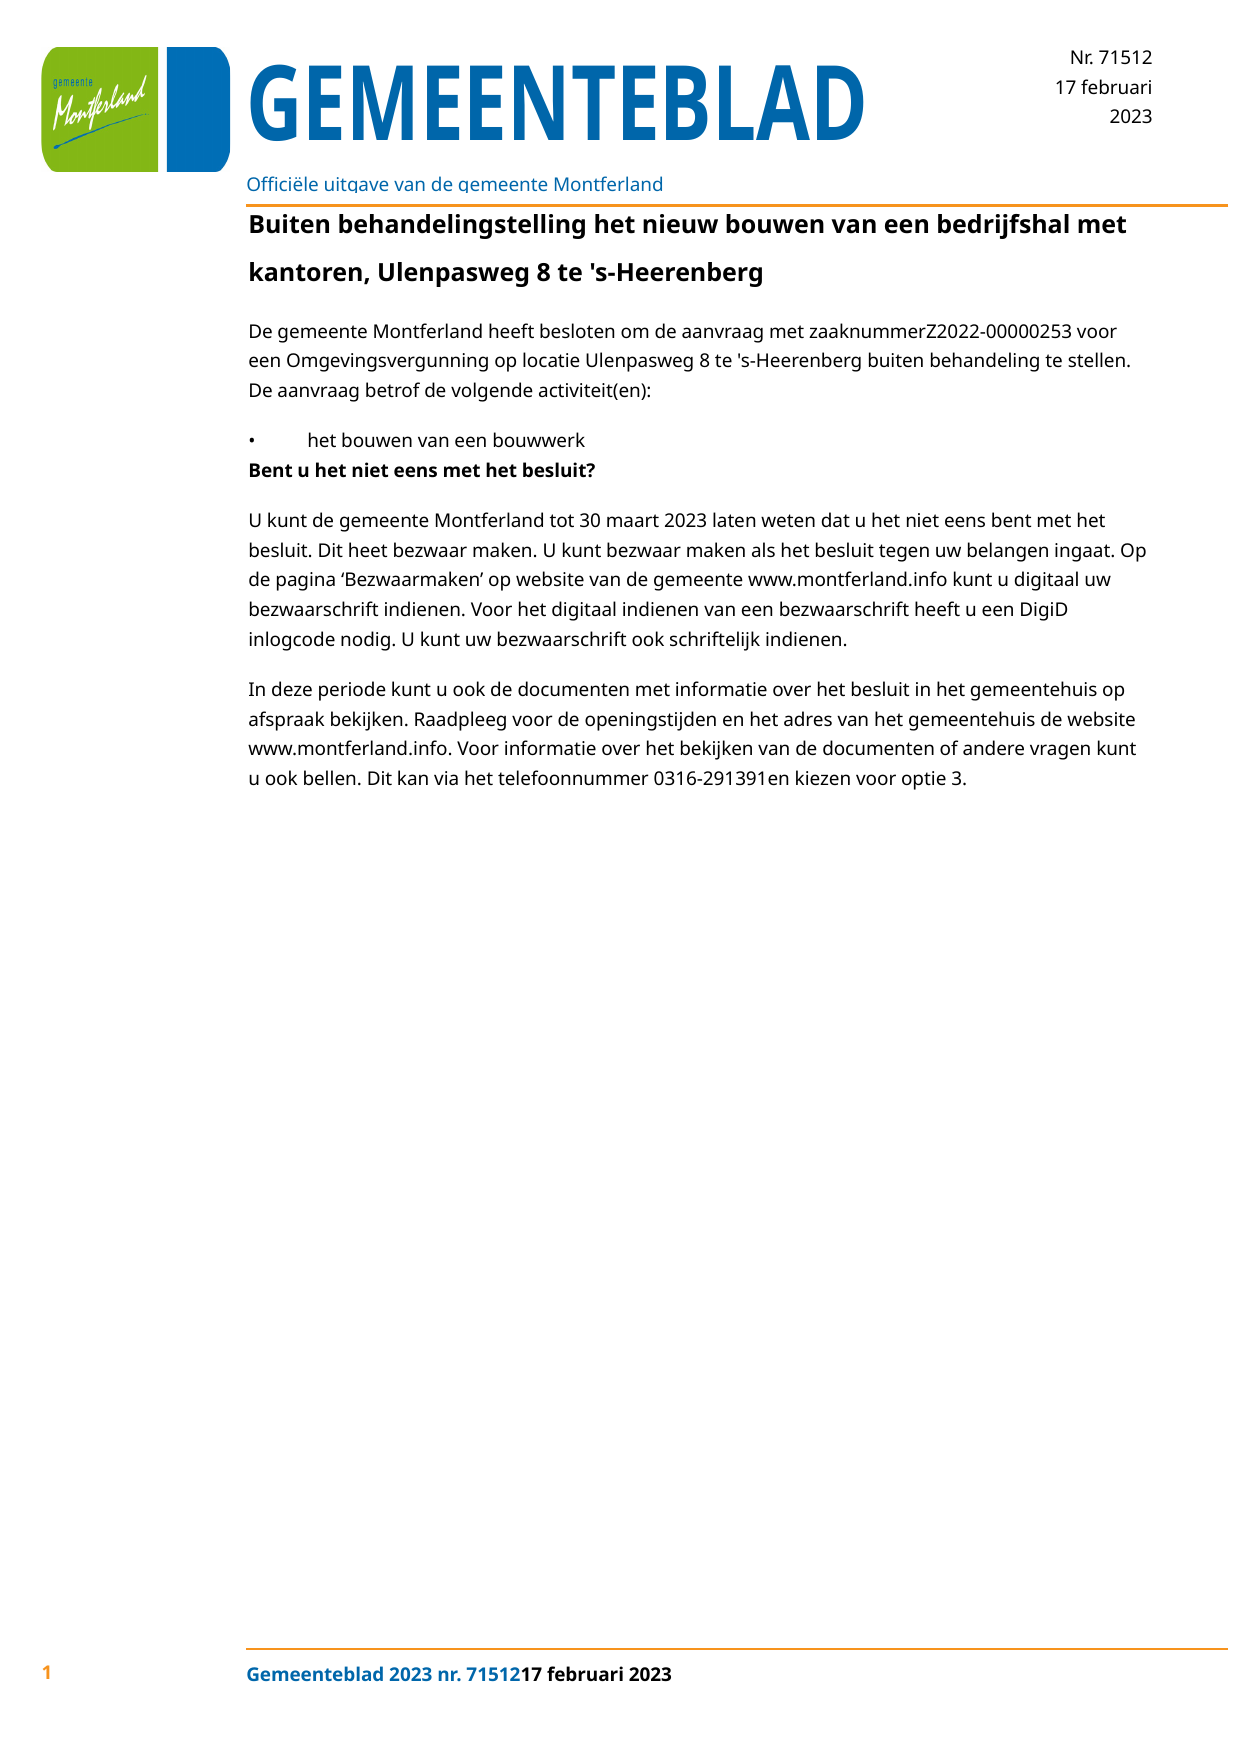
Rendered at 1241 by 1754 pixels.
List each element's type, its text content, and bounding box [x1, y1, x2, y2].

text Bent u het niet eens met het besluit? [248, 457, 1152, 483]
text In deze periode kunt u ook de documenten met informatie over het besluit in het gemeentehuis op afspraak bekijken. Raadpleeg voor de openingstijden en het adres van het gemeentehuis de website www.montferland.info. Voor informatie over het bekijken van de documenten of andere vragen kunt u ook bellen. Dit kan via het telefoonnummer 0316-291391en kiezen voor optie 3. [248, 676, 1152, 791]
text U kunt de gemeente Montferland tot 30 maart 2023 laten weten dat u het niet eens bent met het besluit. Dit heet bezwaar maken. U kunt bezwaar maken als het besluit tegen uw belangen ingaat. Op de pagina ‘Bezwaarmaken’ op website van de gemeente www.montferland.info kunt u digitaal uw bezwaarschrift indienen. Voor het digitaal indienen van een bezwaarschrift heeft u een DigiD inlogcode nodig. U kunt uw bezwaarschrift ook schriftelijk indienen. [248, 507, 1152, 652]
text De gemeente Montferland heeft besloten om de aanvraag met zaaknummerZ2022-00000253 voor een Omgevingsvergunning op locatie Ulenpasweg 8 te 's-Heerenberg buiten behandeling te stellen. De aanvraag betrof de volgende activiteit(en): [248, 318, 1152, 403]
picture [41, 47, 231, 172]
text Buiten behandelingstelling het nieuw bouwen van een bedrijfshal met kantoren, Ulenpasweg 8 te 's-Heerenberg [248, 207, 1152, 288]
list het bouwen van een bouwwerk [248, 427, 1152, 453]
